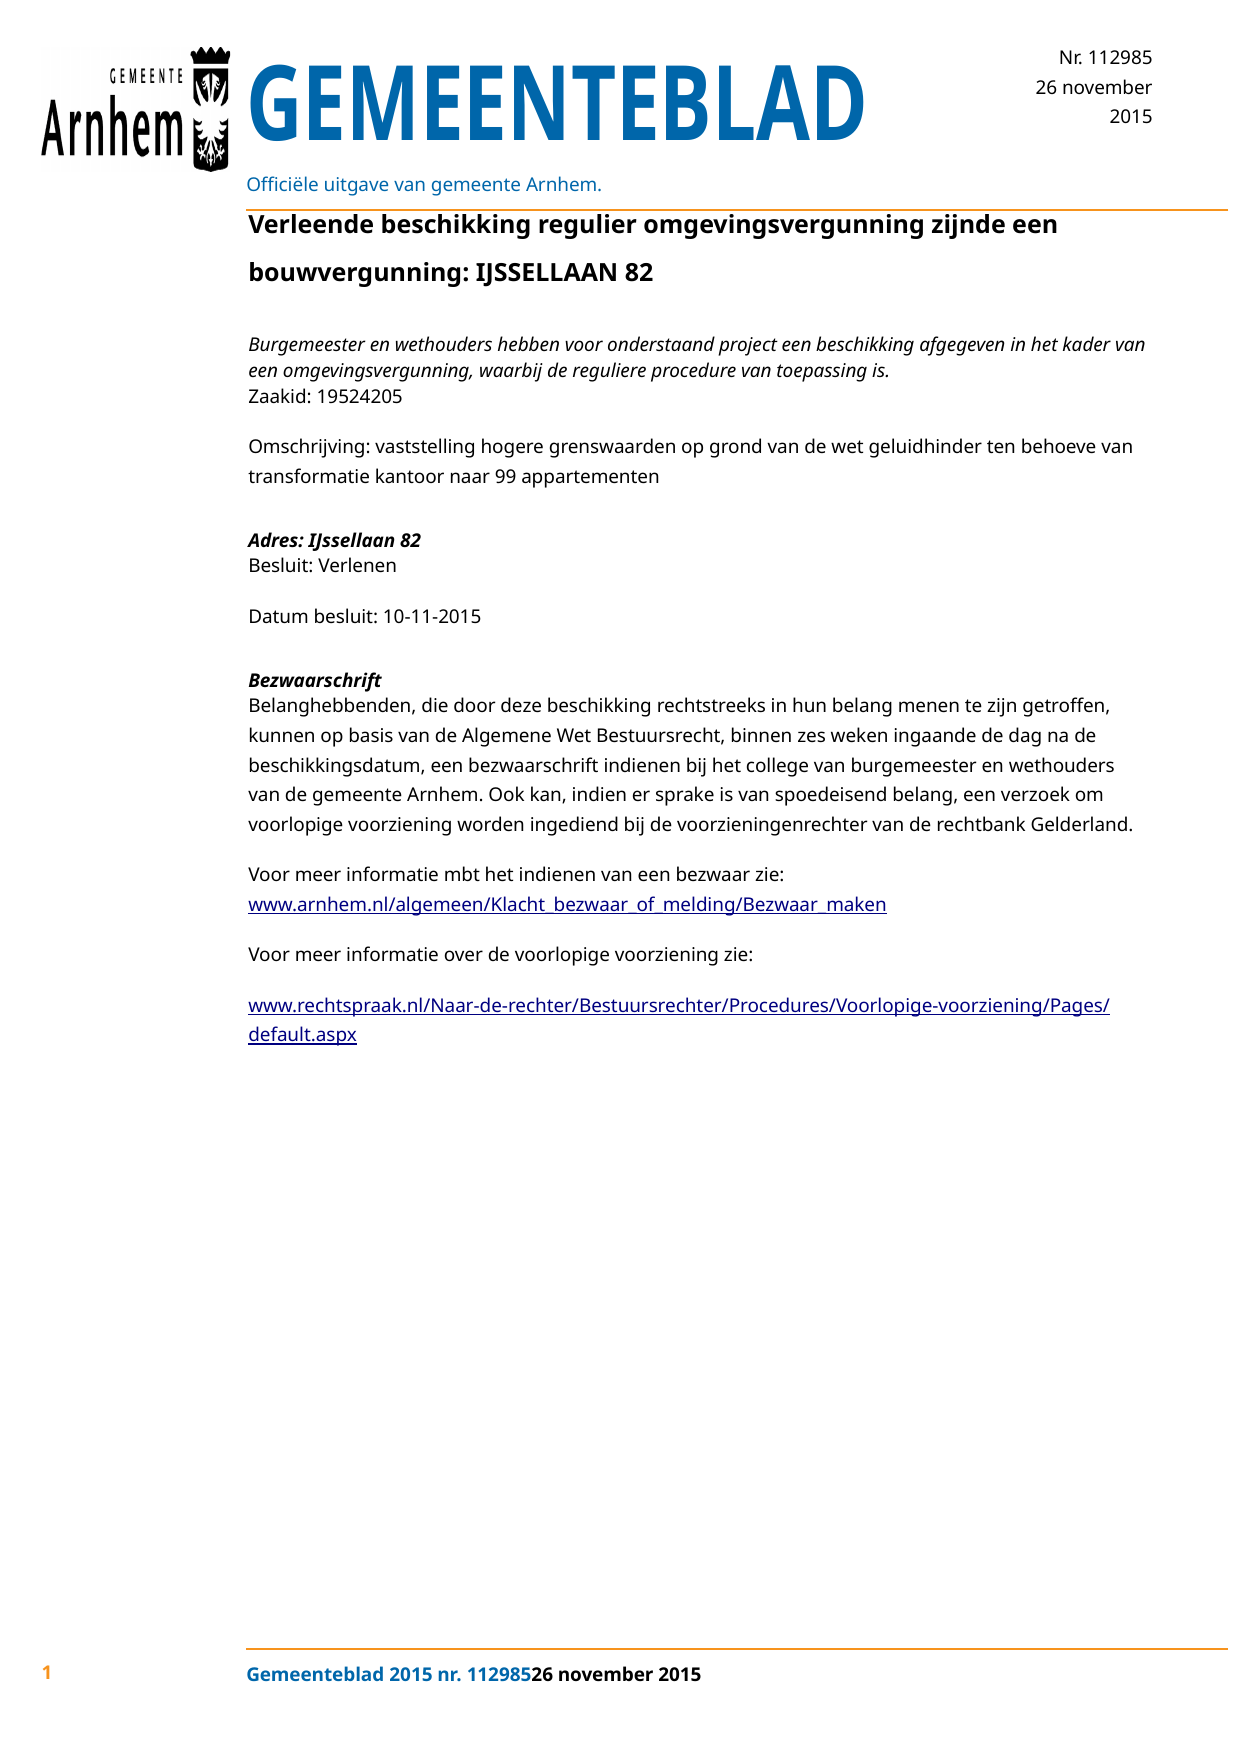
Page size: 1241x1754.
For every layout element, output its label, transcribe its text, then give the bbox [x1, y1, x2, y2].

text Omschrijving: vaststelling hogere grenswaarden op grond van de wet geluidhinder ten behoeve van transformatie kantoor naar 99 appartementen [248, 433, 1152, 489]
text Datum besluit: 10-11-2015 [248, 603, 1152, 629]
text Burgemeester en wethouders hebben voor onderstaand project een beschikking afgegeven in het kader van een omgevingsvergunning, waarbij de reguliere procedure van toepassing is. [248, 331, 1152, 383]
text Besluit: Verlenen [248, 553, 1152, 578]
text Voor meer informatie mbt het indienen van een bezwaar zie: www.arnhem.nl/algemeen/Klacht_bezwaar_of_melding/Bezwaar_maken [248, 861, 1152, 917]
text Verleende beschikking regulier omgevingsvergunning zijnde een bouwvergunning: IJSSELLAAN 82 [248, 211, 1152, 288]
text Zaakid: 19524205 [248, 383, 1152, 409]
text Voor meer informatie over de voorlopige voorziening zie: [248, 941, 1152, 967]
text www.rechtspraak.nl/Naar-de-rechter/Bestuursrechter/Procedures/Voorlopige-voorziening/Pages/default.aspx [248, 992, 1152, 1047]
text Belanghebbenden, die door deze beschikking rechtstreeks in hun belang menen te zijn getroffen, kunnen op basis van de Algemene Wet Bestuursrecht, binnen zes weken ingaande de dag na de beschikkingsdatum, een bezwaarschrift indienen bij het college van burgemeester en wethouders van de gemeente Arnhem. Ook kan, indien er sprake is van spoedeisend belang, een verzoek om voorlopige voorziening worden ingediend bij de voorzieningenrechter van de rechtbank Gelderland. [248, 693, 1152, 837]
text Adres: IJssellaan 82 [248, 527, 1152, 553]
picture [41, 47, 231, 172]
text Bezwaarschrift [248, 667, 1152, 693]
